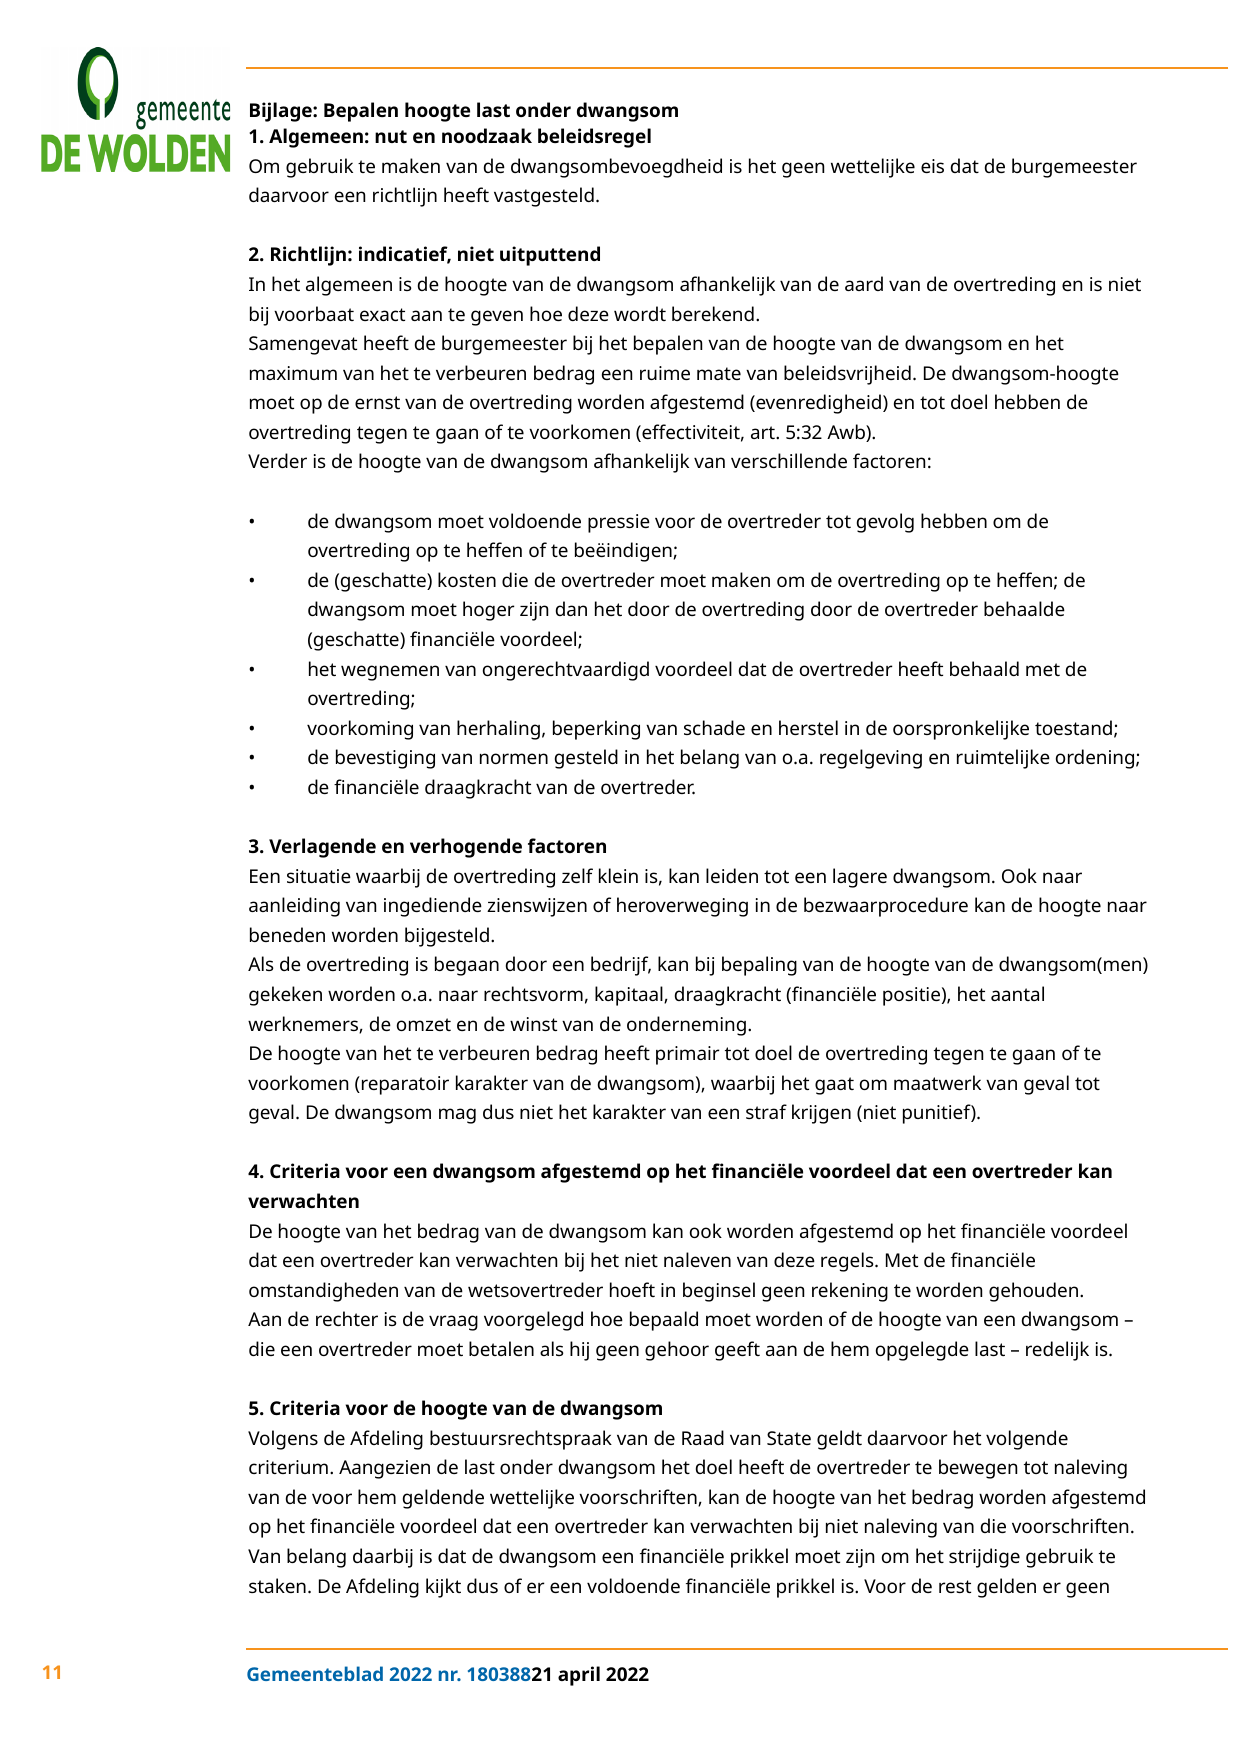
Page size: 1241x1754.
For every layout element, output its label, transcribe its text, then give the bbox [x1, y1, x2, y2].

text 1. Algemeen: nut en noodzaak beleidsregel [248, 123, 1152, 149]
text De hoogte van het bedrag van de dwangsom kan ook worden afgestemd op het financiële voordeel dat een overtreder kan verwachten bij het niet naleven van deze regels. Met de financiële omstandigheden van de wetsovertreder hoeft in beginsel geen rekening te worden gehouden. [248, 1218, 1152, 1303]
text 4. Criteria voor een dwangsom afgestemd op het financiële voordeel dat een overtreder kan verwachten [248, 1159, 1152, 1214]
text 2. Richtlijn: indicatief, niet uitputtend [248, 242, 1152, 267]
text 5. Criteria voor de hoogte van de dwangsom [248, 1395, 1152, 1421]
list het wegnemen van ongerechtvaardigd voordeel dat de overtreder heeft behaald met de overtreding; [248, 656, 1152, 711]
text Samengevat heeft de burgemeester bij het bepalen van de hoogte van de dwangsom en het maximum van het te verbeuren bedrag een ruime mate van beleidsvrijheid. De dwangsom-hoogte moet op de ernst van de overtreding worden afgestemd (evenredigheid) en tot doel hebben de overtreding tegen te gaan of te voorkomen (effectiviteit, art. 5:32 Awb). [248, 330, 1152, 445]
picture [41, 47, 231, 172]
text De hoogte van het te verbeuren bedrag heeft primair tot doel de overtreding tegen te gaan of te voorkomen (reparatoir karakter van de dwangsom), waarbij het gaat om maatwerk van geval tot geval. De dwangsom mag dus niet het karakter van een straf krijgen (niet punitief). [248, 1040, 1152, 1125]
list de dwangsom moet voldoende pressie voor de overtreder tot gevolg hebben om de overtreding op te heffen of te beëindigen; [248, 508, 1152, 563]
text Volgens de Afdeling bestuursrechtspraak van de Raad van State geldt daarvoor het volgende criterium. Aangezien de last onder dwangsom het doel heeft de overtreder te bewegen tot naleving van de voor hem geldende wettelijke voorschriften, kan de hoogte van het bedrag worden afgestemd op het financiële voordeel dat een overtreder kan verwachten bij niet naleving van die voorschriften. Van belang daarbij is dat de dwangsom een financiële prikkel moet zijn om het strijdige gebruik te staken. De Afdeling kijkt dus of er een voldoende financiële prikkel is. Voor de rest gelden er geen [248, 1425, 1152, 1599]
list voorkoming van herhaling, beperking van schade en herstel in de oorspronkelijke toestand; [248, 715, 1152, 741]
list de bevestiging van normen gesteld in het belang van o.a. regelgeving en ruimtelijke ordening; [248, 744, 1152, 770]
list de (geschatte) kosten die de overtreder moet maken om de overtreding op te heffen; de dwangsom moet hoger zijn dan het door de overtreding door de overtreder behaalde (geschatte) financiële voordeel; [248, 567, 1152, 652]
text Aan de rechter is de vraag voorgelegd hoe bepaald moet worden of de hoogte van een dwangsom – die een overtreder moet betalen als hij geen gehoor geeft aan de hem opgelegde last – redelijk is. [248, 1307, 1152, 1362]
list de financiële draagkracht van de overtreder. [248, 774, 1152, 800]
text 3. Verlagende en verhogende factoren [248, 833, 1152, 859]
text Om gebruik te maken van de dwangsombevoegdheid is het geen wettelijke eis dat de burgemeester daarvoor een richtlijn heeft vastgesteld. [248, 153, 1152, 208]
text Als de overtreding is begaan door een bedrijf, kan bij bepaling van de hoogte van de dwangsom(men) gekeken worden o.a. naar rechtsvorm, kapitaal, draagkracht (financiële positie), het aantal werknemers, de omzet en de winst van de onderneming. [248, 952, 1152, 1037]
text Een situatie waarbij de overtreding zelf klein is, kan leiden tot een lagere dwangsom. Ook naar aanleiding van ingediende zienswijzen of heroverweging in de bezwaarprocedure kan de hoogte naar beneden worden bijgesteld. [248, 863, 1152, 948]
text Bijlage: Bepalen hoogte last onder dwangsom [248, 95, 1152, 123]
text In het algemeen is de hoogte van de dwangsom afhankelijk van de aard van de overtreding en is niet bij voorbaat exact aan te geven hoe deze wordt berekend. [248, 271, 1152, 327]
text Verder is de hoogte van de dwangsom afhankelijk van verschillende factoren: [248, 449, 1152, 474]
